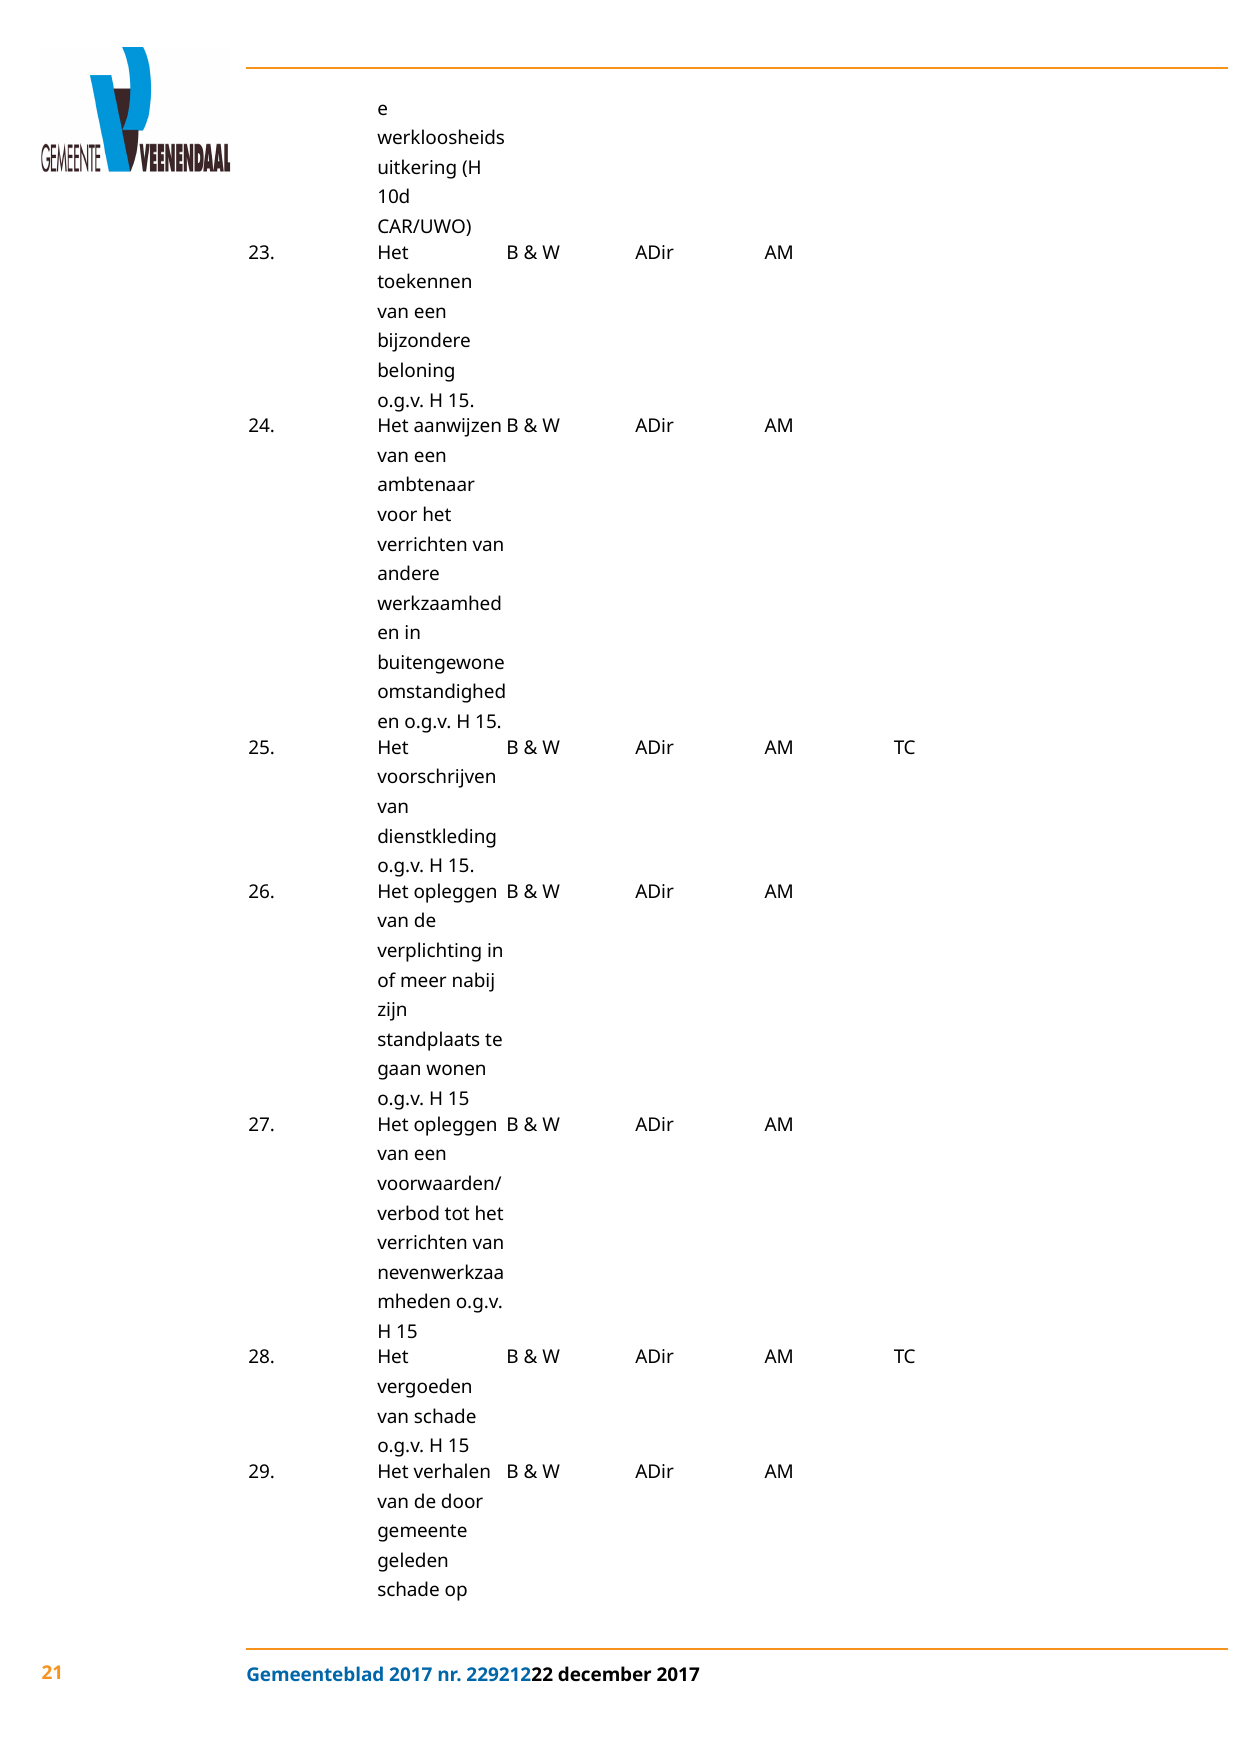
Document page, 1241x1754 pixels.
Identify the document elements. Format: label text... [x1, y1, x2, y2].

table_cell [248, 95, 377, 239]
table_cell [894, 1111, 1022, 1344]
table_cell Het verhalen van de door gemeente geleden schade op [377, 1458, 506, 1602]
picture [123, 47, 231, 172]
table_cell [248, 413, 377, 734]
table_cell [1023, 1111, 1152, 1344]
table_cell [248, 1344, 377, 1458]
table_cell AM [764, 1458, 893, 1602]
table_cell [1023, 95, 1152, 239]
table_cell Het opleggen van de verplichting in of meer nabij zijn standplaats te gaan wonen o.g.v. H 15 [377, 878, 506, 1111]
table_cell Het voorschrijven van dienstkleding o.g.v. H 15. [377, 734, 506, 878]
table_cell AM [764, 734, 893, 878]
table_cell [248, 1458, 377, 1602]
table_cell [764, 95, 893, 239]
table_cell AM [764, 1344, 893, 1458]
table_cell [1023, 413, 1152, 734]
table_cell B & W [506, 239, 635, 412]
table_cell AM [764, 239, 893, 412]
table_cell AM [764, 878, 893, 1111]
table_cell ADir [635, 413, 764, 734]
table_cell Het aanwijzen van een ambtenaar voor het verrichten van andere werkzaamheden in buitengewone omstandigheden o.g.v. H 15. [377, 413, 506, 734]
table_cell [894, 878, 1022, 1111]
table_cell [635, 95, 764, 239]
table_cell ADir [635, 734, 764, 878]
table_cell Het vergoeden van schade o.g.v. H 15 [377, 1344, 506, 1458]
table_cell ADir [635, 239, 764, 412]
table_cell [248, 1111, 377, 1344]
table_cell [894, 413, 1022, 734]
table_cell ADir [635, 878, 764, 1111]
picture [41, 47, 130, 172]
table_cell [1023, 1458, 1152, 1602]
table_cell [894, 95, 1022, 239]
table_cell TC [894, 734, 1022, 878]
table_cell [894, 239, 1022, 412]
table_cell [1023, 734, 1152, 878]
table_cell Het opleggen van een voorwaarden/verbod tot het verrichten van nevenwerkzaamheden o.g.v. H 15 [377, 1111, 506, 1344]
table_cell B & W [506, 1458, 635, 1602]
table_cell [248, 734, 377, 878]
table_cell ADir [635, 1458, 764, 1602]
table_cell [248, 878, 377, 1111]
table_cell [1023, 1344, 1152, 1458]
table_cell TC [894, 1344, 1022, 1458]
table_cell [506, 95, 635, 239]
table_cell B & W [506, 413, 635, 734]
table_cell [1023, 878, 1152, 1111]
table_cell ADir [635, 1344, 764, 1458]
table_cell [894, 1458, 1022, 1602]
table_cell [248, 239, 377, 412]
table_cell B & W [506, 1344, 635, 1458]
table_cell B & W [506, 1111, 635, 1344]
table_cell AM [764, 1111, 893, 1344]
table_cell [1023, 239, 1152, 412]
table_cell Het toekennen van een bijzondere beloning o.g.v. H 15. [377, 239, 506, 412]
table_cell B & W [506, 734, 635, 878]
table_cell B & W [506, 878, 635, 1111]
table_cell AM [764, 413, 893, 734]
table_cell e werkloosheidsuitkering (H 10d CAR/UWO) [377, 95, 506, 239]
table_cell ADir [635, 1111, 764, 1344]
